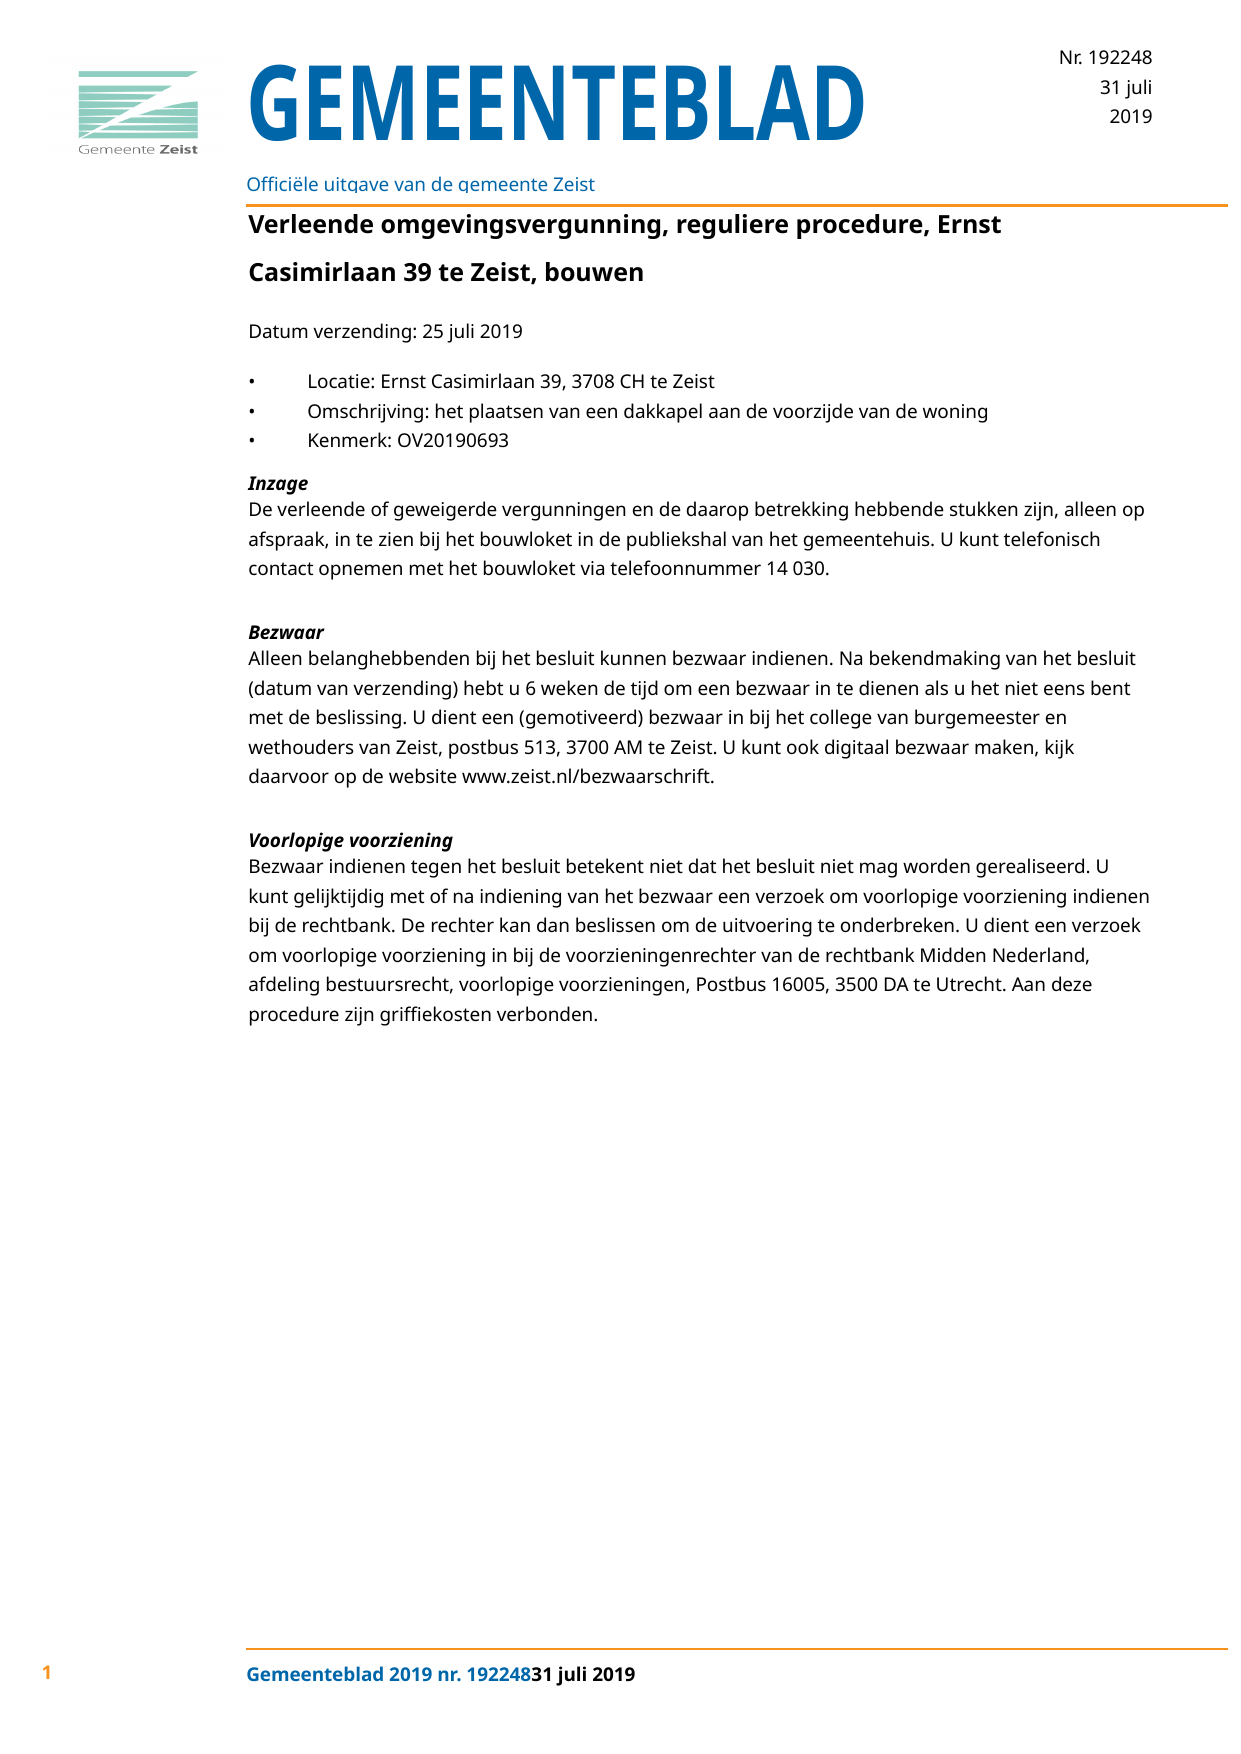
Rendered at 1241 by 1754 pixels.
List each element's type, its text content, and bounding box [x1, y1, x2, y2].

text Inzage [248, 471, 1152, 496]
text De verleende of geweigerde vergunningen en de daarop betrekking hebbende stukken zijn, alleen op afspraak, in te zien bij het bouwloket in de publiekshal van het gemeentehuis. U kunt telefonisch contact opnemen met het bouwloket via telefoonnummer 14 030. [248, 496, 1152, 581]
text Voorlopige voorziening [248, 827, 1152, 853]
list Kenmerk: OV20190693 [248, 427, 1152, 453]
text Bezwaar indienen tegen het besluit betekent niet dat het besluit niet mag worden gerealiseerd. U kunt gelijktijdig met of na indiening van het bezwaar een verzoek om voorlopige voorziening indienen bij de rechtbank. De rechter kan dan beslissen om de uitvoering te onderbreken. U dient een verzoek om voorlopige voorziening in bij de voorzieningenrechter van de rechtbank Midden Nederland, afdeling bestuursrecht, voorlopige voorzieningen, Postbus 16005, 3500 DA te Utrecht. Aan deze procedure zijn griffiekosten verbonden. [248, 853, 1152, 1027]
text Bezwaar [248, 619, 1152, 645]
text Verleende omgevingsvergunning, reguliere procedure, Ernst Casimirlaan 39 te Zeist, bouwen [248, 207, 1152, 288]
list Omschrijving: het plaatsen van een dakkapel aan de voorzijde van de woning [248, 398, 1152, 424]
list Locatie: Ernst Casimirlaan 39, 3708 CH te Zeist [248, 368, 1152, 394]
picture [41, 47, 231, 172]
text Datum verzending: 25 juli 2019 [248, 318, 1152, 344]
text Alleen belanghebbenden bij het besluit kunnen bezwaar indienen. Na bekendmaking van het besluit (datum van verzending) hebt u 6 weken de tijd om een bezwaar in te dienen als u het niet eens bent met de beslissing. U dient een (gemotiveerd) bezwaar in bij het college van burgemeester en wethouders van Zeist, postbus 513, 3700 AM te Zeist. U kunt ook digitaal bezwaar maken, kijk daarvoor op de website www.zeist.nl/bezwaarschrift. [248, 645, 1152, 789]
